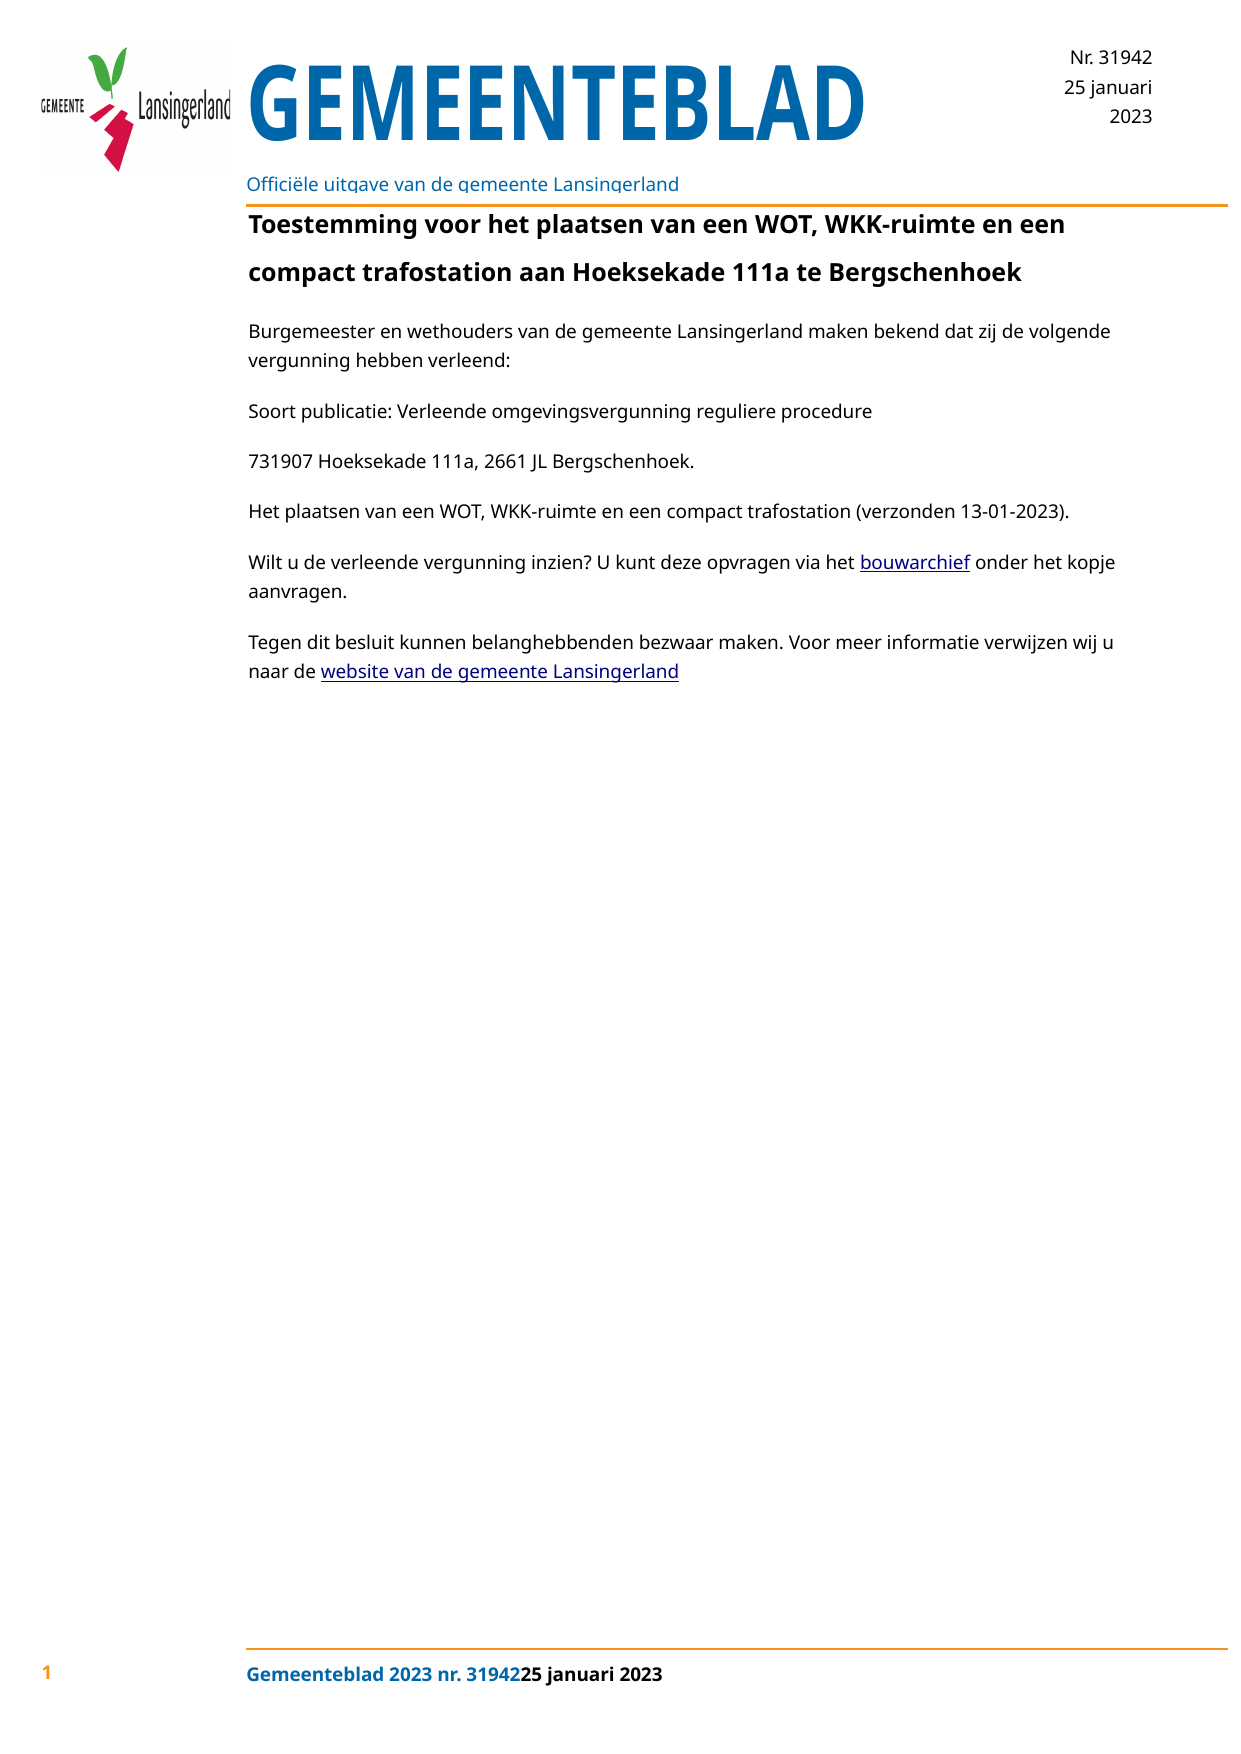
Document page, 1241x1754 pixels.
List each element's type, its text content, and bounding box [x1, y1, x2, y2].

text Tegen dit besluit kunnen belanghebbenden bezwaar maken. Voor meer informatie verwijzen wij u naar de website van de gemeente Lansingerland [248, 629, 1152, 684]
text Burgemeester en wethouders van de gemeente Lansingerland maken bekend dat zij de volgende vergunning hebben verleend: [248, 318, 1152, 373]
picture [41, 47, 231, 172]
text Soort publicatie: Verleende omgevingsvergunning reguliere procedure [248, 398, 1152, 424]
text Het plaatsen van een WOT, WKK-ruimte en een compact trafostation (verzonden 13-01-2023). [248, 499, 1152, 524]
text Wilt u de verleende vergunning inzien? U kunt deze opvragen via het bouwarchief onder het kopje aanvragen. [248, 549, 1152, 604]
text 731907 Hoeksekade 111a, 2661 JL Bergschenhoek. [248, 448, 1152, 474]
text Toestemming voor het plaatsen van een WOT, WKK-ruimte en een compact trafostation aan Hoeksekade 111a te Bergschenhoek [248, 207, 1152, 288]
